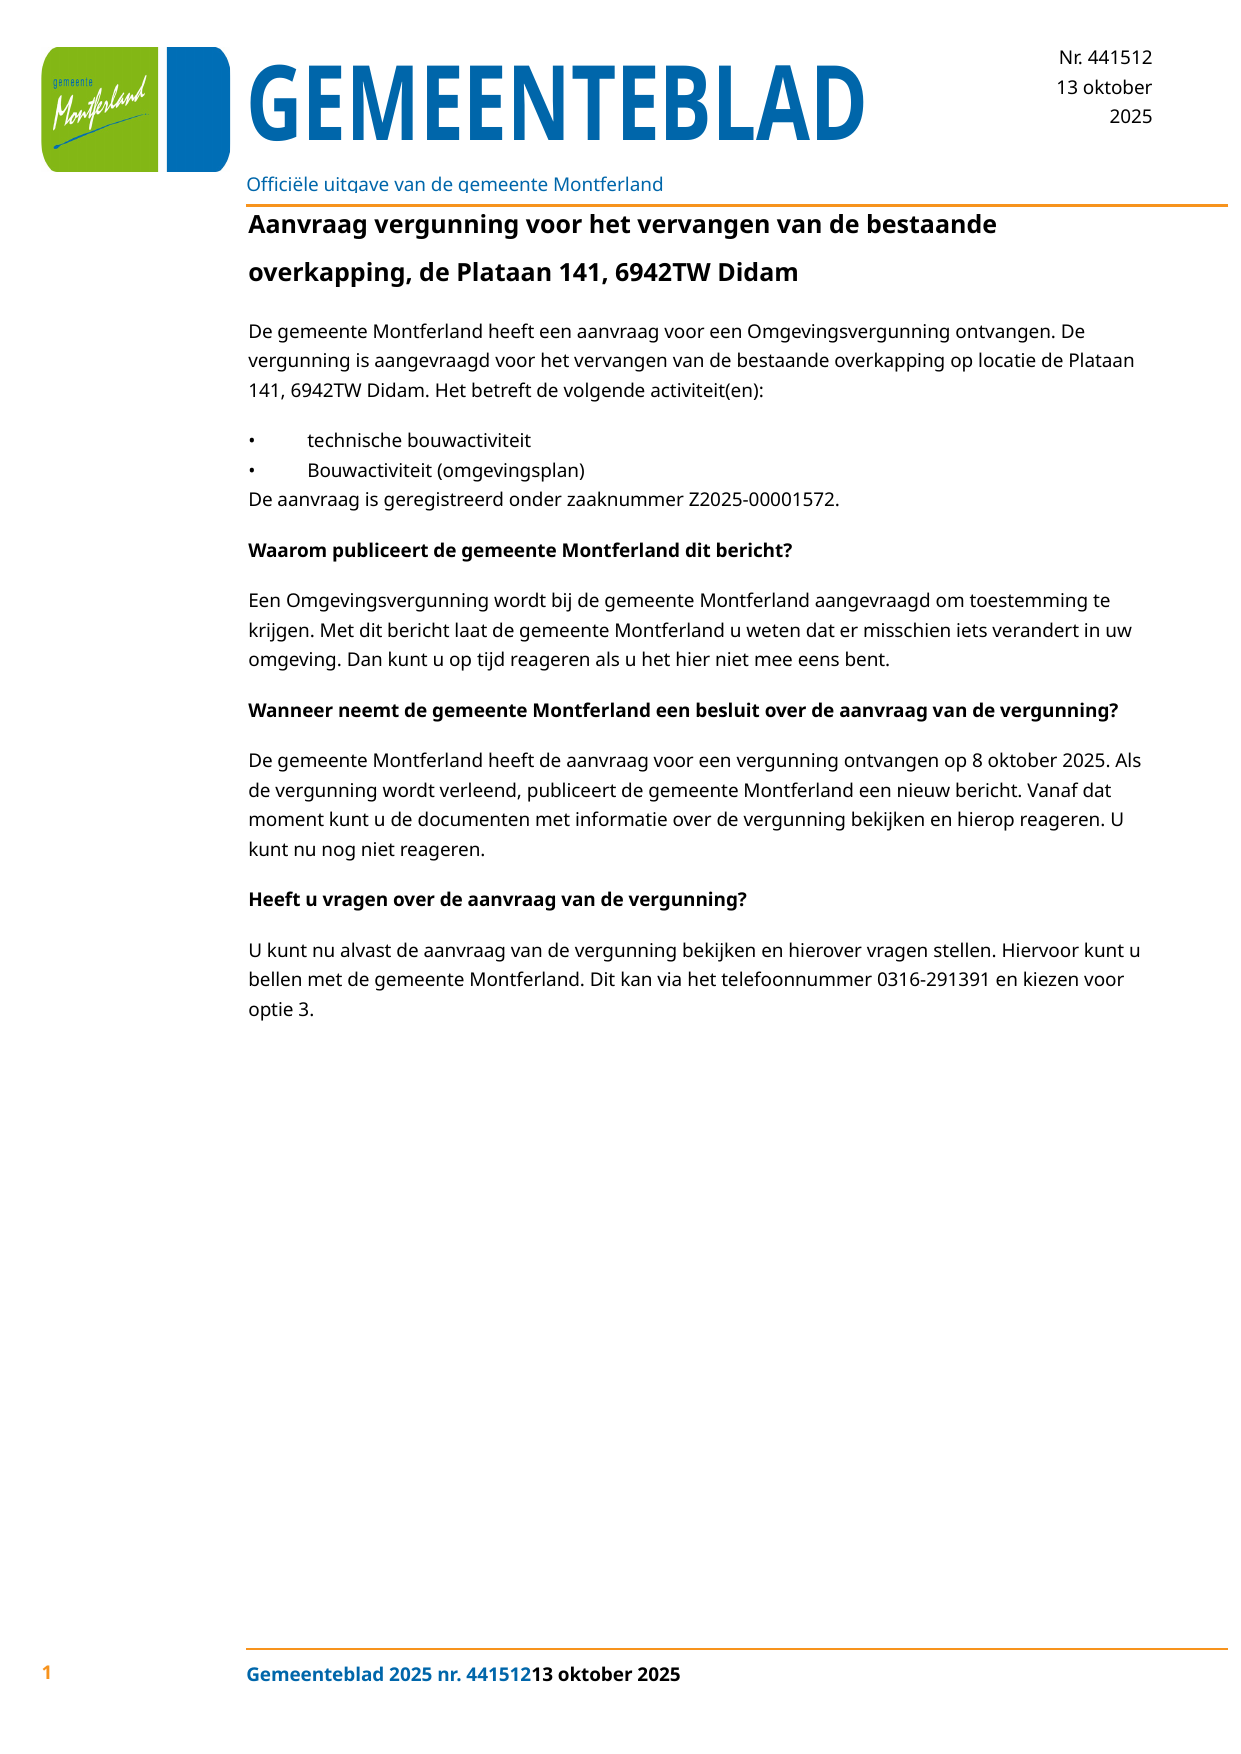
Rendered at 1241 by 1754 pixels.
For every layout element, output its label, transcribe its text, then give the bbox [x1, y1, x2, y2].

text Een Omgevingsvergunning wordt bij de gemeente Montferland aangevraagd om toestemming te krijgen. Met dit bericht laat de gemeente Montferland u weten dat er misschien iets verandert in uw omgeving. Dan kunt u op tijd reageren als u het hier niet mee eens bent. [248, 587, 1152, 672]
text De gemeente Montferland heeft de aanvraag voor een vergunning ontvangen op 8 oktober 2025. Als de vergunning wordt verleend, publiceert de gemeente Montferland een nieuw bericht. Vanaf dat moment kunt u de documenten met informatie over de vergunning bekijken en hierop reageren. U kunt nu nog niet reageren. [248, 747, 1152, 862]
text De gemeente Montferland heeft een aanvraag voor een Omgevingsvergunning ontvangen. De vergunning is aangevraagd voor het vervangen van de bestaande overkapping op locatie de Plataan 141, 6942TW Didam. Het betreft de volgende activiteit(en): [248, 318, 1152, 403]
text Wanneer neemt de gemeente Montferland een besluit over de aanvraag van de vergunning? [248, 697, 1152, 723]
picture [41, 47, 231, 172]
text De aanvraag is geregistreerd onder zaaknummer Z2025-00001572. [248, 487, 1152, 512]
text U kunt nu alvast de aanvraag van de vergunning bekijken en hierover vragen stellen. Hiervoor kunt u bellen met de gemeente Montferland. Dit kan via het telefoonnummer 0316-291391 en kiezen voor optie 3. [248, 937, 1152, 1022]
list Bouwactiviteit (omgevingsplan) [248, 457, 1152, 483]
list technische bouwactiviteit [248, 427, 1152, 453]
text Waarom publiceert de gemeente Montferland dit bericht? [248, 537, 1152, 563]
text Aanvraag vergunning voor het vervangen van de bestaande overkapping, de Plataan 141, 6942TW Didam [248, 207, 1152, 288]
text Heeft u vragen over de aanvraag van de vergunning? [248, 887, 1152, 912]
